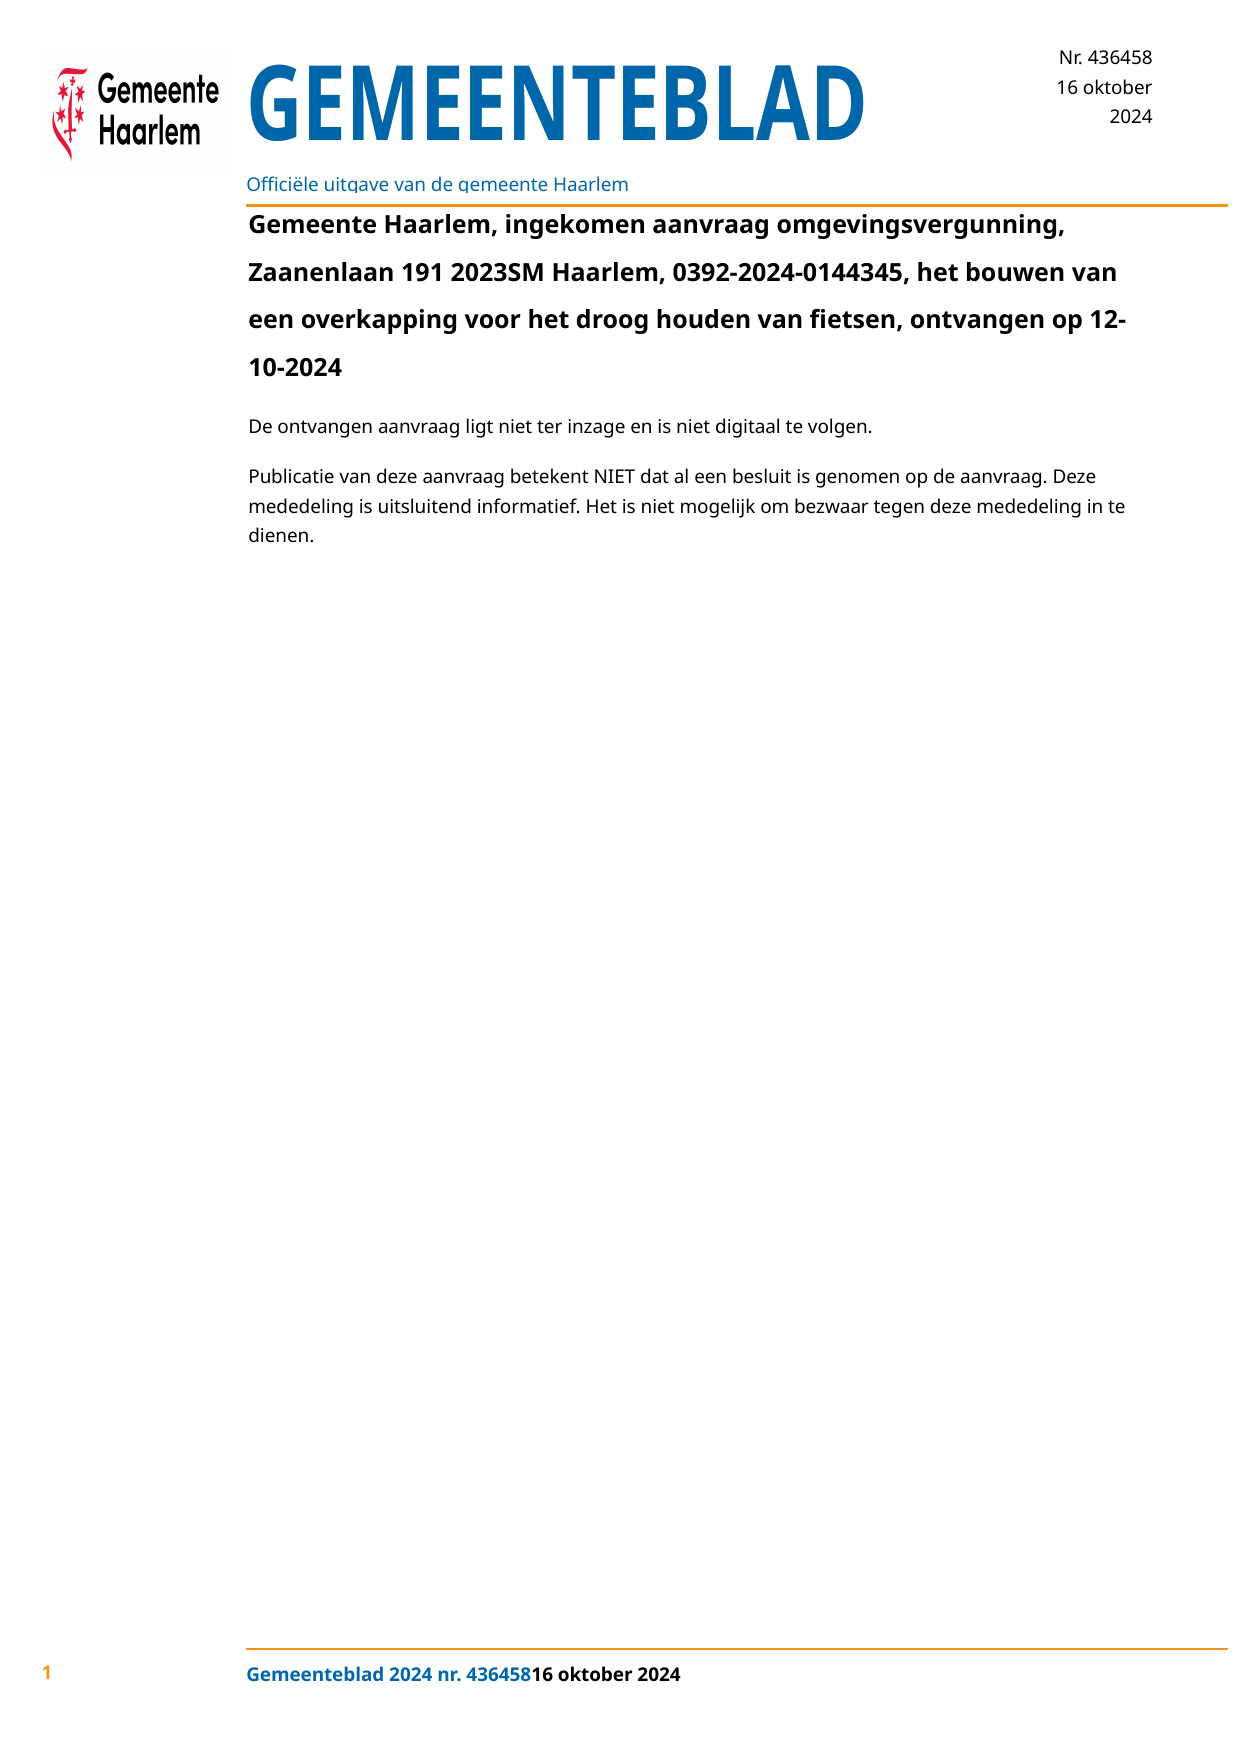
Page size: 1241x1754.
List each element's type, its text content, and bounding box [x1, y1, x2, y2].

text Gemeente Haarlem, ingekomen aanvraag omgevingsvergunning, Zaanenlaan 191 2023SM Haarlem, 0392-2024-0144345, het bouwen van een overkapping voor het droog houden van fietsen, ontvangen op 12-10-2024 [248, 207, 1152, 384]
text Publicatie van deze aanvraag betekent NIET dat al een besluit is genomen op de aanvraag. Deze mededeling is uitsluitend informatief. Het is niet mogelijk om bezwaar tegen deze mededeling in te dienen. [248, 463, 1152, 548]
picture [41, 47, 231, 172]
text De ontvangen aanvraag ligt niet ter inzage en is niet digitaal te volgen. [248, 413, 1152, 439]
